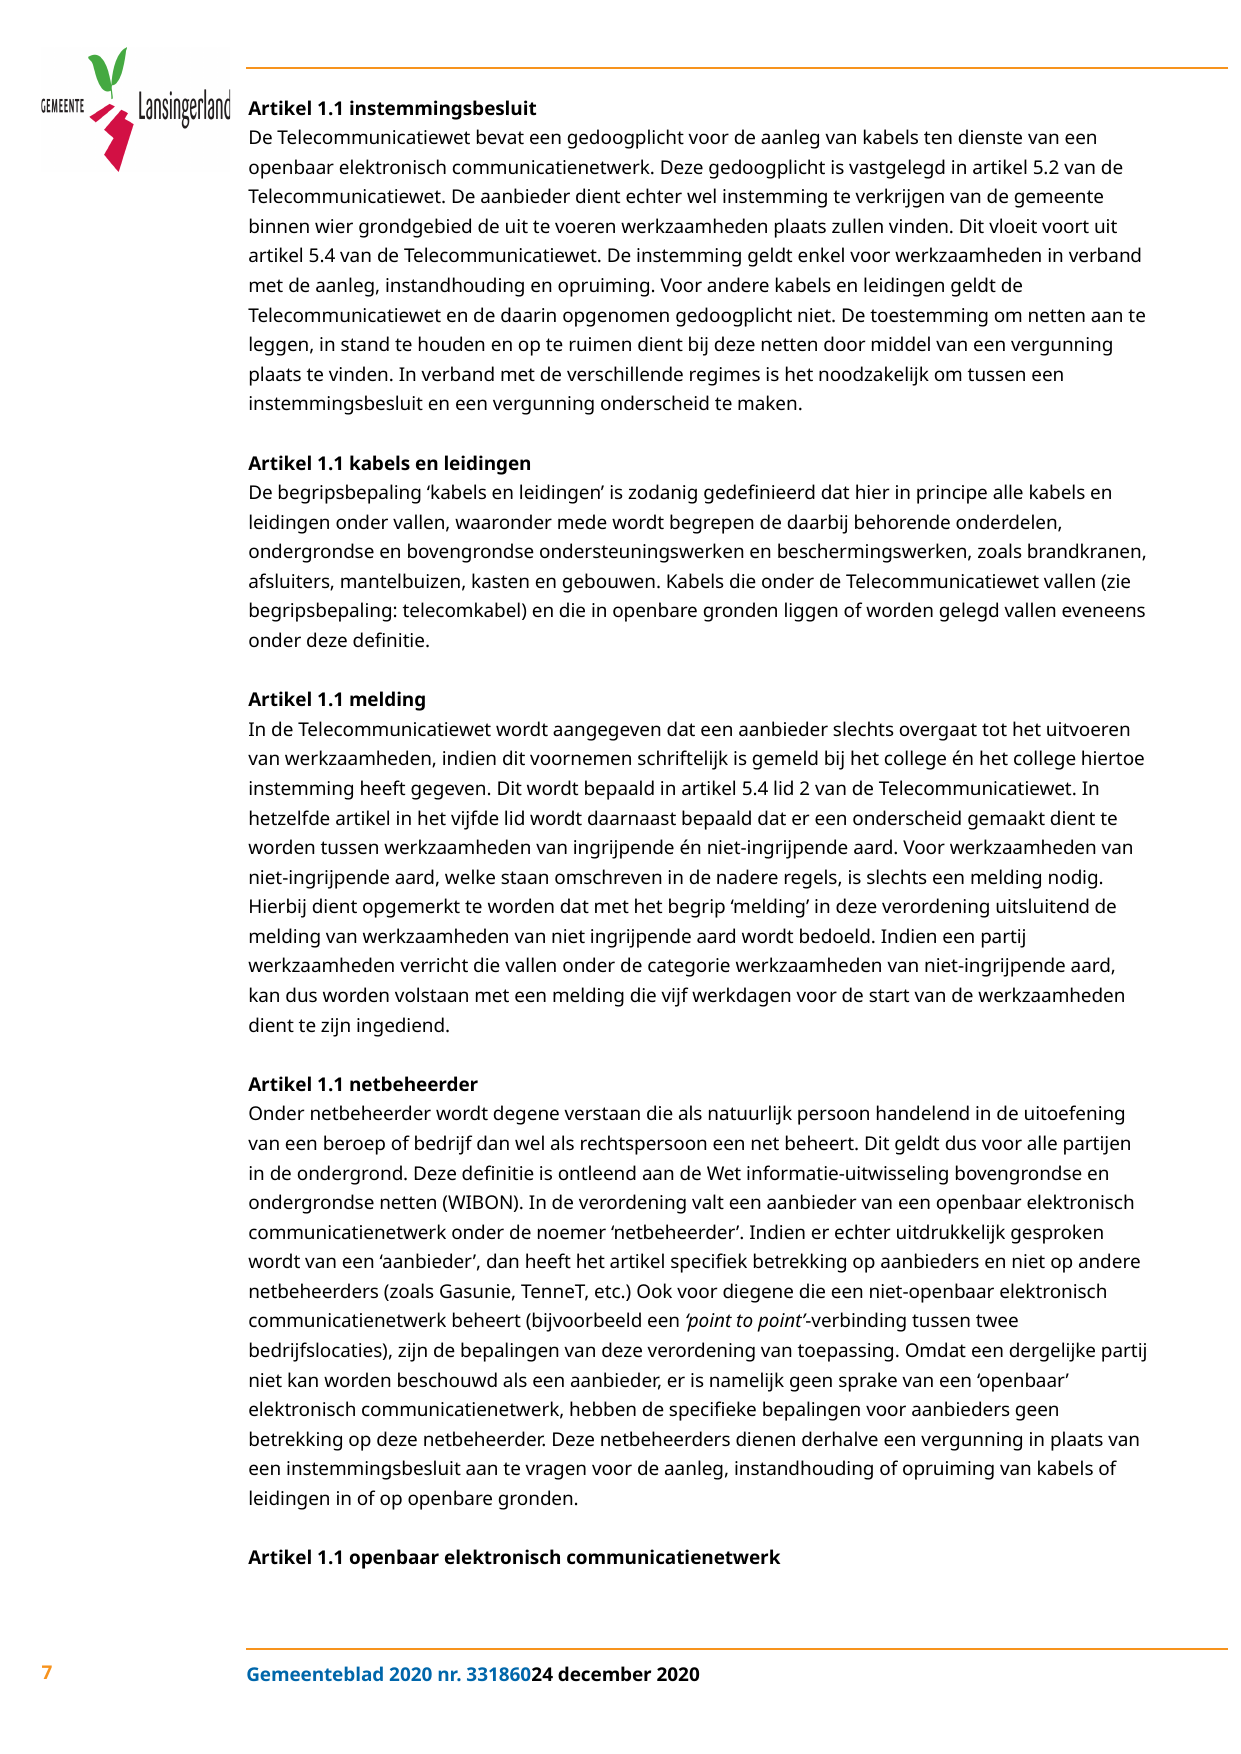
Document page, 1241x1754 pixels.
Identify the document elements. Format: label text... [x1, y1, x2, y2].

text Artikel 1.1 netbeheerder [248, 1071, 1152, 1097]
text Artikel 1.1 kabels en leidingen [248, 450, 1152, 476]
text Artikel 1.1 melding [248, 686, 1152, 712]
text De Telecommunicatiewet bevat een gedoogplicht voor de aanleg van kabels ten dienste van een openbaar elektronisch communicatienetwerk. Deze gedoogplicht is vastgelegd in artikel 5.2 van de Telecommunicatiewet. De aanbieder dient echter wel instemming te verkrijgen van de gemeente binnen wier grondgebied de uit te voeren werkzaamheden plaats zullen vinden. Dit vloeit voort uit artikel 5.4 van de Telecommunicatiewet. De instemming geldt enkel voor werkzaamheden in verband met de aanleg, instandhouding en opruiming. Voor andere kabels en leidingen geldt de Telecommunicatiewet en de daarin opgenomen gedoogplicht niet. De toestemming om netten aan te leggen, in stand te houden en op te ruimen dient bij deze netten door middel van een vergunning plaats te vinden. In verband met de verschillende regimes is het noodzakelijk om tussen een instemmingsbesluit en een vergunning onderscheid te maken. [248, 124, 1152, 416]
text Artikel 1.1 instemmingsbesluit [248, 95, 1152, 121]
picture [41, 47, 231, 172]
text De begripsbepaling ‘kabels en leidingen’ is zodanig gedefinieerd dat hier in principe alle kabels en leidingen onder vallen, waaronder mede wordt begrepen de daarbij behorende onderdelen, ondergrondse en bovengrondse ondersteuningswerken en beschermingswerken, zoals brandkranen, afsluiters, mantelbuizen, kasten en gebouwen. Kabels die onder de Telecommunicatiewet vallen (zie begripsbepaling: telecomkabel) en die in openbare gronden liggen of worden gelegd vallen eveneens onder deze definitie. [248, 479, 1152, 653]
text Onder netbeheerder wordt degene verstaan die als natuurlijk persoon handelend in de uitoefening van een beroep of bedrijf dan wel als rechtspersoon een net beheert. Dit geldt dus voor alle partijen in de ondergrond. Deze definitie is ontleend aan de Wet informatie-uitwisseling bovengrondse en ondergrondse netten (WIBON). In de verordening valt een aanbieder van een openbaar elektronisch communicatienetwerk onder de noemer ‘netbeheerder’. Indien er echter uitdrukkelijk gesproken wordt van een ‘aanbieder’, dan heeft het artikel specifiek betrekking op aanbieders en niet op andere netbeheerders (zoals Gasunie, TenneT, etc.) Ook voor diegene die een niet-openbaar elektronisch communicatienetwerk beheert (bijvoorbeeld een ‘point to point’-verbinding tussen twee bedrijfslocaties), zijn de bepalingen van deze verordening van toepassing. Omdat een dergelijke partij niet kan worden beschouwd als een aanbieder, er is namelijk geen sprake van een ‘openbaar’ elektronisch communicatienetwerk, hebben de specifieke bepalingen voor aanbieders geen betrekking op deze netbeheerder. Deze netbeheerders dienen derhalve een vergunning in plaats van een instemmingsbesluit aan te vragen voor de aanleg, instandhouding of opruiming van kabels of leidingen in of op openbare gronden. [248, 1101, 1152, 1511]
text In de Telecommunicatiewet wordt aangegeven dat een aanbieder slechts overgaat tot het uitvoeren van werkzaamheden, indien dit voornemen schriftelijk is gemeld bij het college én het college hiertoe instemming heeft gegeven. Dit wordt bepaald in artikel 5.4 lid 2 van de Telecommunicatiewet. In hetzelfde artikel in het vijfde lid wordt daarnaast bepaald dat er een onderscheid gemaakt dient te worden tussen werkzaamheden van ingrijpende én niet-ingrijpende aard. Voor werkzaamheden van niet-ingrijpende aard, welke staan omschreven in de nadere regels, is slechts een melding nodig. Hierbij dient opgemerkt te worden dat met het begrip ‘melding’ in deze verordening uitsluitend de melding van werkzaamheden van niet ingrijpende aard wordt bedoeld. Indien een partij werkzaamheden verricht die vallen onder de categorie werkzaamheden van niet-ingrijpende aard, kan dus worden volstaan met een melding die vijf werkdagen voor de start van de werkzaamheden dient te zijn ingediend. [248, 716, 1152, 1038]
text Artikel 1.1 openbaar elektronisch communicatienetwerk [248, 1544, 1152, 1570]
